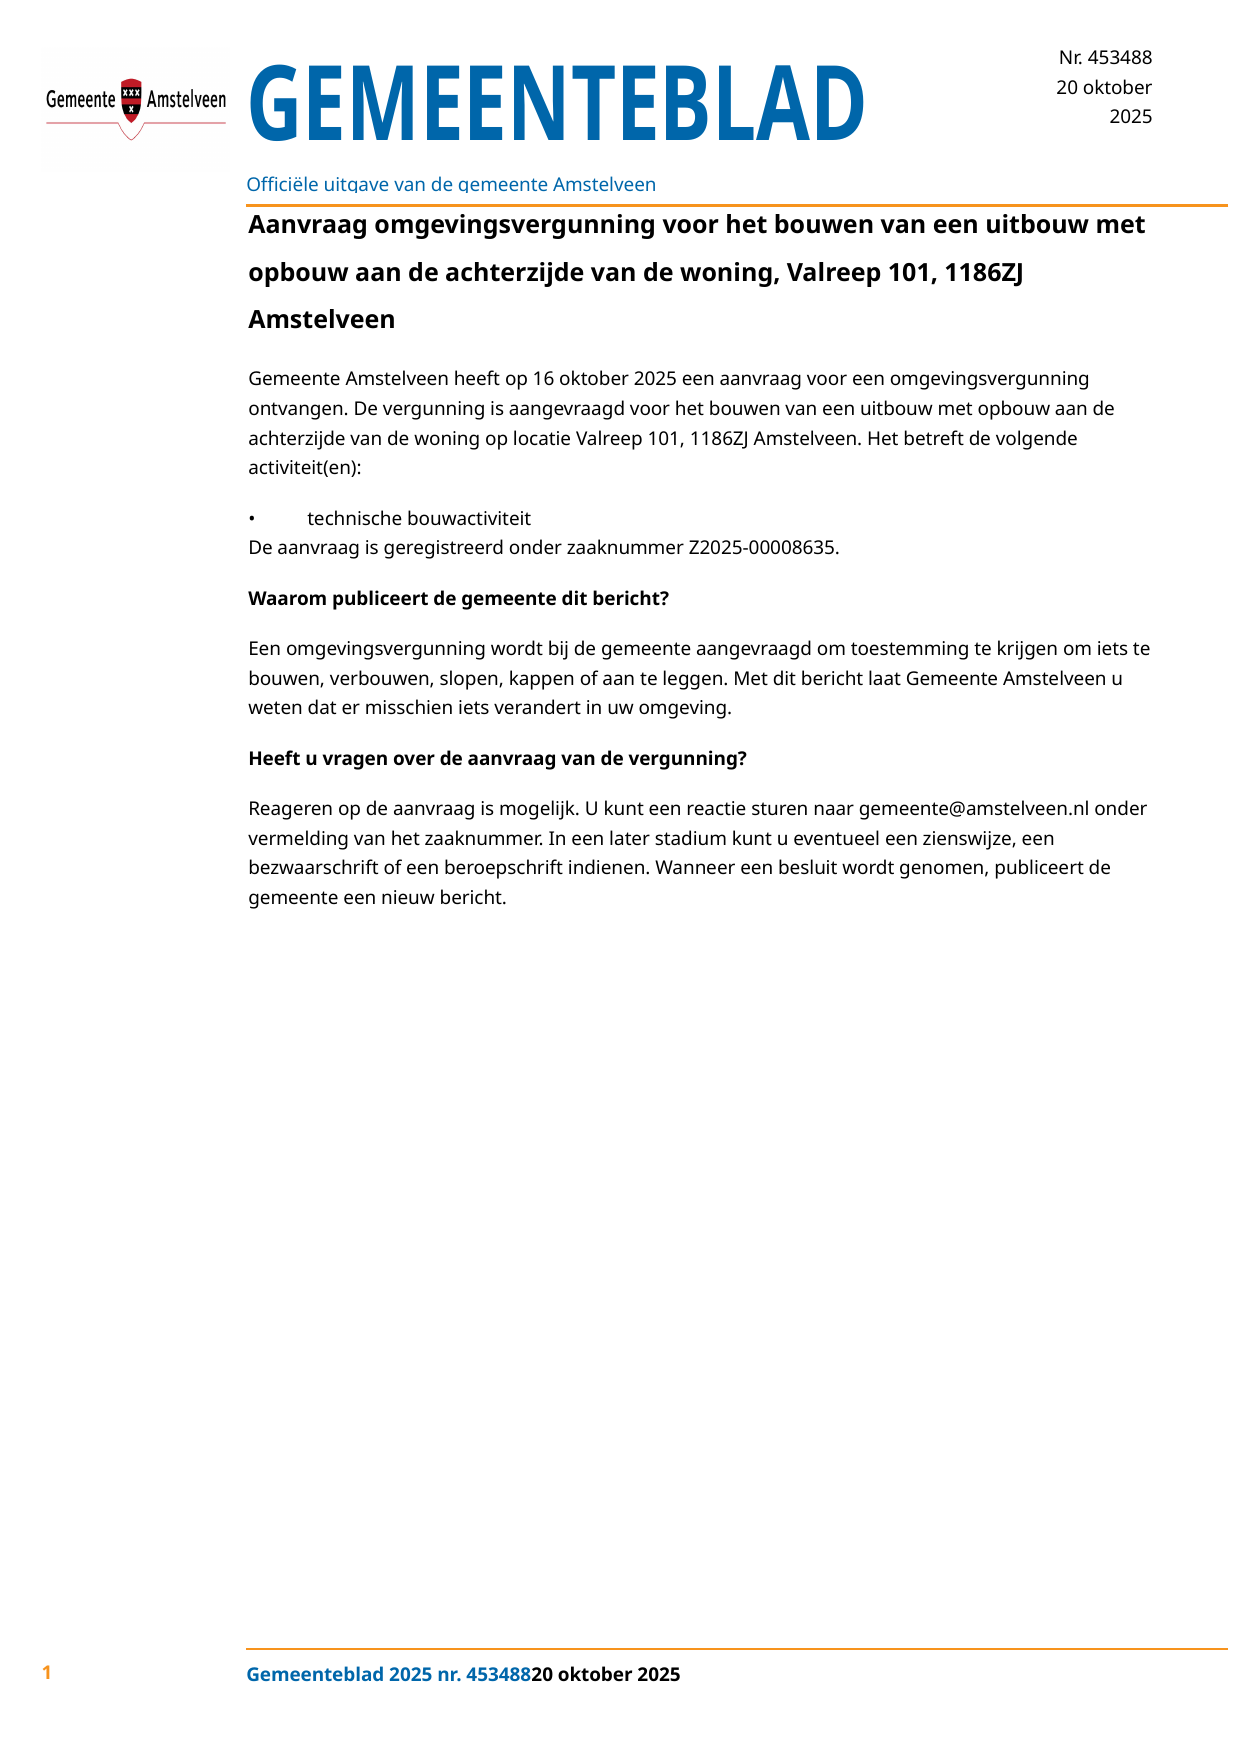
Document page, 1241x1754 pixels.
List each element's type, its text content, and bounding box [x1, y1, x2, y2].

text Reageren op de aanvraag is mogelijk. U kunt een reactie sturen naar gemeente@amstelveen.nl onder vermelding van het zaaknummer. In een later stadium kunt u eventueel een zienswijze, een bezwaarschrift of een beroepschrift indienen. Wanneer een besluit wordt genomen, publiceert de gemeente een nieuw bericht. [248, 795, 1152, 909]
picture [41, 47, 231, 172]
text Waarom publiceert de gemeente dit bericht? [248, 585, 1152, 610]
text Aanvraag omgevingsvergunning voor het bouwen van een uitbouw met opbouw aan de achterzijde van de woning, Valreep 101, 1186ZJ Amstelveen [248, 207, 1152, 336]
text De aanvraag is geregistreerd onder zaaknummer Z2025-00008635. [248, 534, 1152, 560]
text Een omgevingsvergunning wordt bij de gemeente aangevraagd om toestemming te krijgen om iets te bouwen, verbouwen, slopen, kappen of aan te leggen. Met dit bericht laat Gemeente Amstelveen u weten dat er misschien iets verandert in uw omgeving. [248, 635, 1152, 720]
text Heeft u vragen over de aanvraag van de vergunning? [248, 745, 1152, 770]
list technische bouwactiviteit [248, 505, 1152, 530]
text Gemeente Amstelveen heeft op 16 oktober 2025 een aanvraag voor een omgevingsvergunning ontvangen. De vergunning is aangevraagd voor het bouwen van een uitbouw met opbouw aan de achterzijde van de woning op locatie Valreep 101, 1186ZJ Amstelveen. Het betreft de volgende activiteit(en): [248, 366, 1152, 480]
